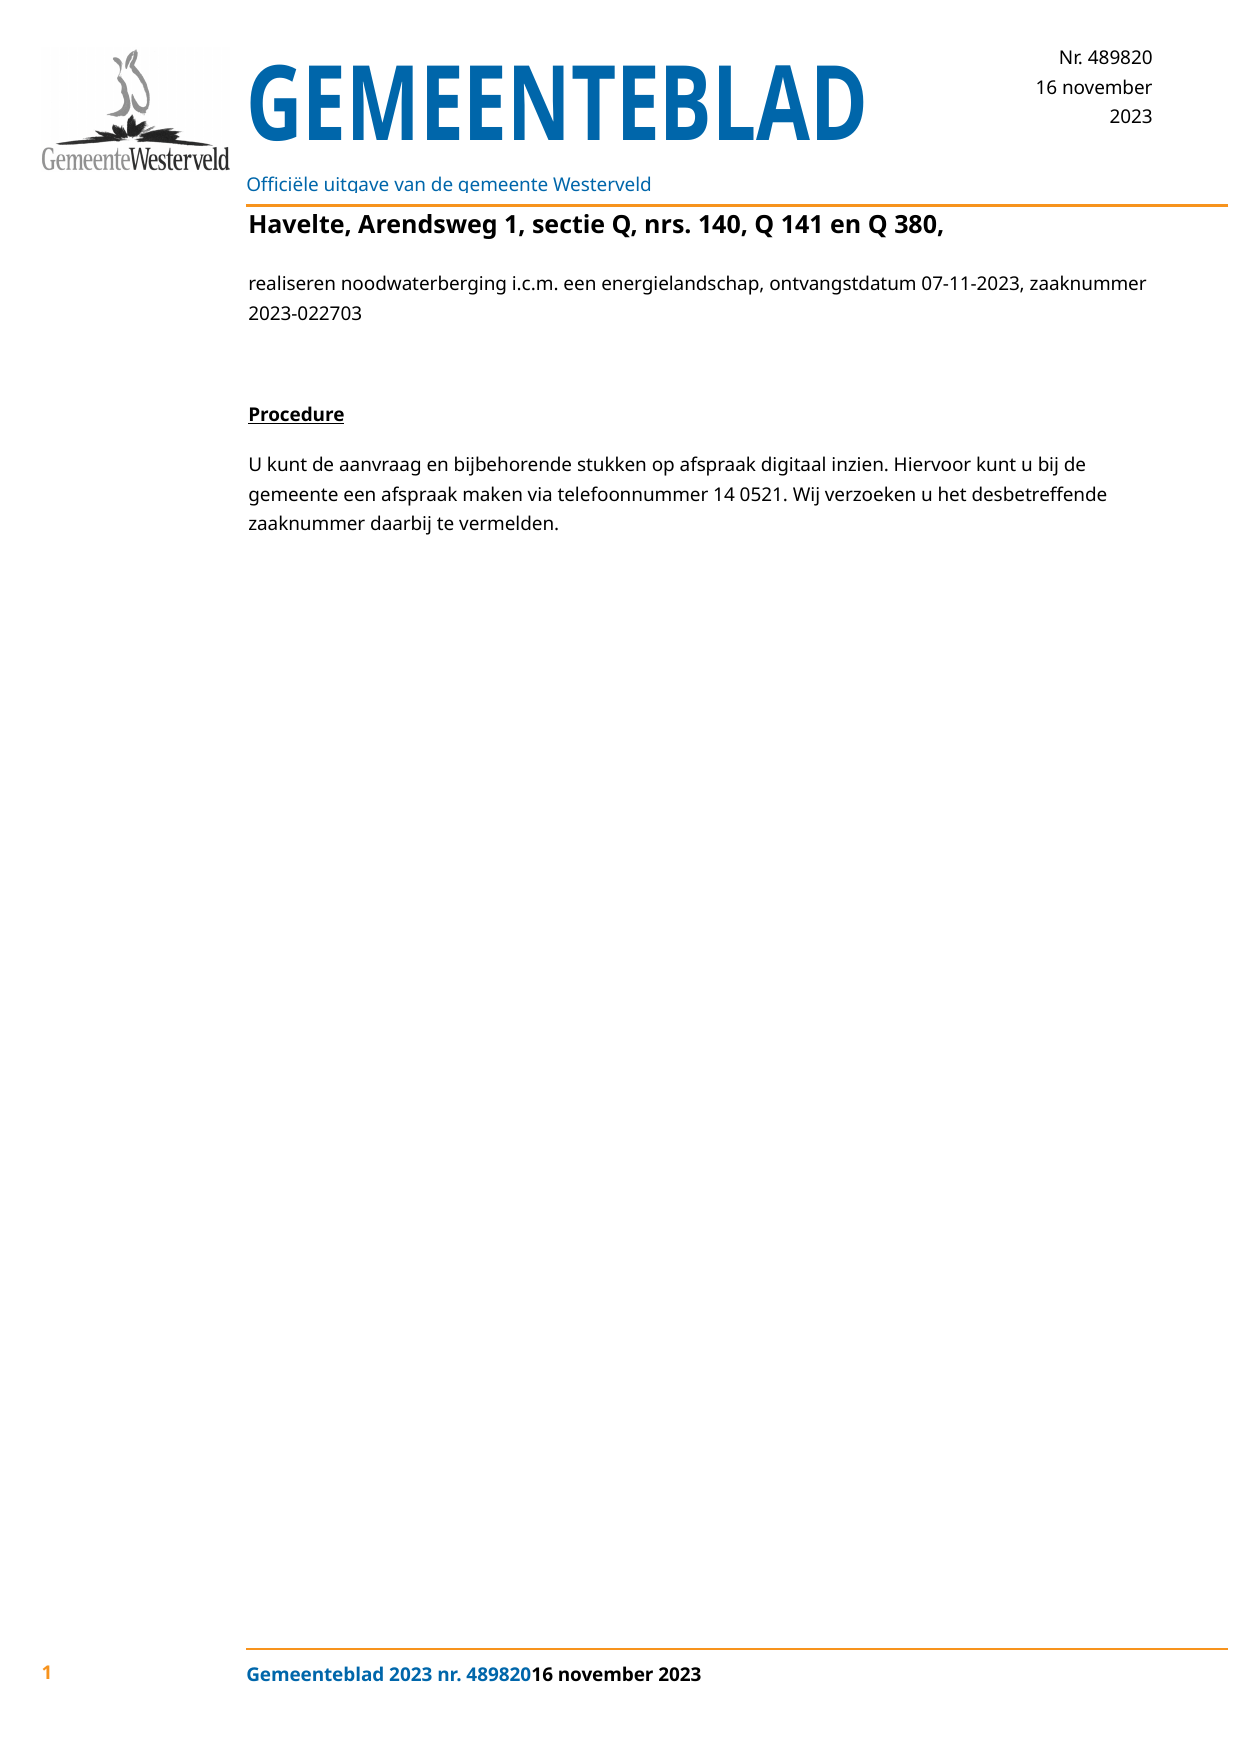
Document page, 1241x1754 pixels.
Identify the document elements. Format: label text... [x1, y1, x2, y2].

text U kunt de aanvraag en bijbehorende stukken op afspraak digitaal inzien. Hiervoor kunt u bij de gemeente een afspraak maken via telefoonnummer 14 0521. Wij verzoeken u het desbetreffende zaaknummer daarbij te vermelden. [248, 451, 1152, 536]
picture [41, 47, 231, 172]
text realiseren noodwaterberging i.c.m. een energielandschap, ontvangstdatum 07-11-2023, zaaknummer 2023-022703 [248, 270, 1152, 326]
text Procedure [248, 401, 1152, 426]
text Havelte, Arendsweg 1, sectie Q, nrs. 140, Q 141 en Q 380, [248, 207, 1152, 241]
